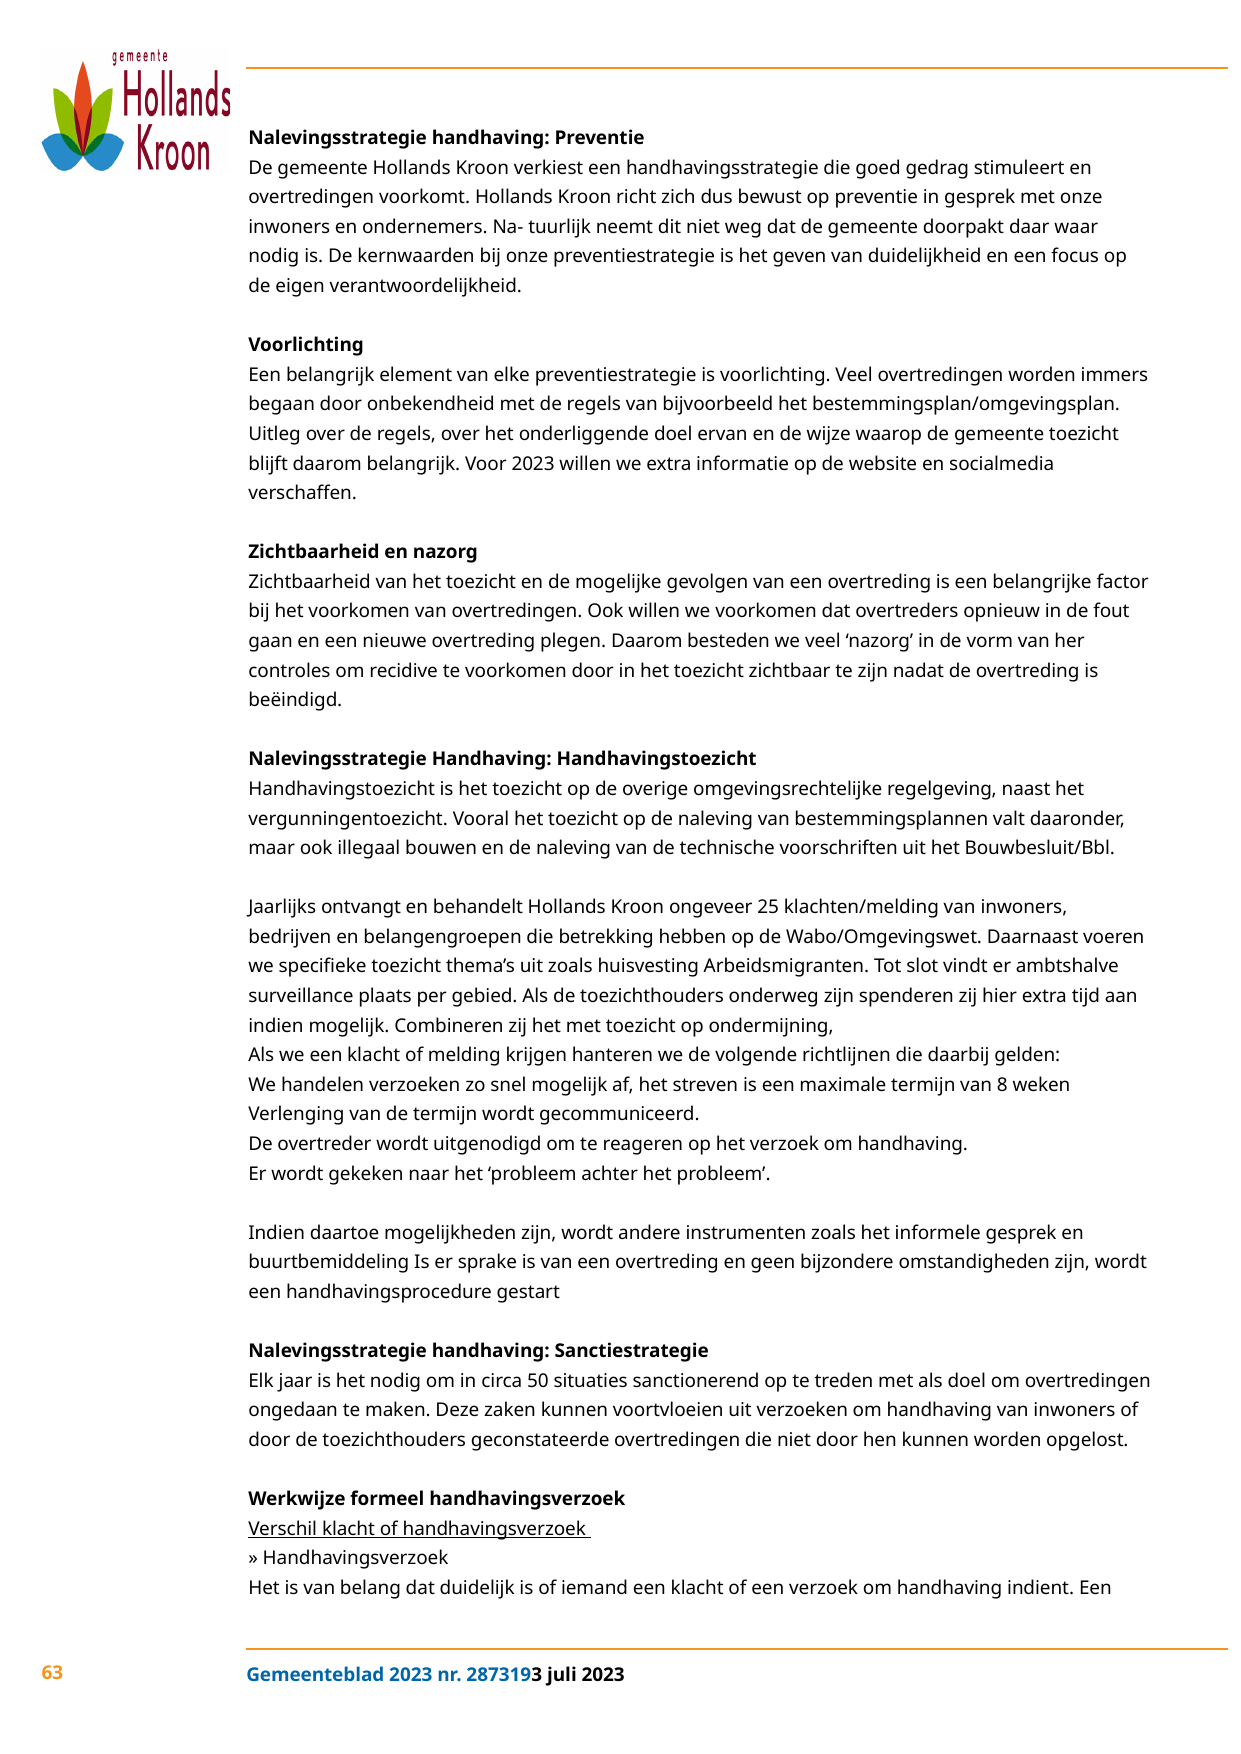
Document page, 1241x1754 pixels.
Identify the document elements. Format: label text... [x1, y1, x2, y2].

text Jaarlijks ontvangt en behandelt Hollands Kroon ongeveer 25 klachten/melding van inwoners, bedrijven en belangengroepen die betrekking hebben op de Wabo/Omgevingswet. Daarnaast voeren we specifieke toezicht thema’s uit zoals huisvesting Arbeidsmigranten. Tot slot vindt er ambtshalve surveillance plaats per gebied. Als de toezichthouders onderweg zijn spenderen zij hier extra tijd aan indien mogelijk. Combineren zij het met toezicht op ondermijning, [248, 893, 1152, 1038]
text Het is van belang dat duidelijk is of iemand een klacht of een verzoek om handhaving indient. Een [248, 1574, 1152, 1600]
text De gemeente Hollands Kroon verkiest een handhavingsstrategie die goed gedrag stimuleert en overtredingen voorkomt. Hollands Kroon richt zich dus bewust op preventie in gesprek met onze inwoners en ondernemers. Na- tuurlijk neemt dit niet weg dat de gemeente doorpakt daar waar nodig is. De kernwaarden bij onze preventiestrategie is het geven van duidelijkheid en een focus op de eigen verantwoordelijkheid. [248, 154, 1152, 298]
text Nalevingsstrategie handhaving: Preventie [248, 124, 1152, 150]
picture [41, 47, 231, 172]
text Handhavingstoezicht is het toezicht op de overige omgevingsrechtelijke regelgeving, naast het vergunningentoezicht. Vooral het toezicht op de naleving van bestemmingsplannen valt daaronder, maar ook illegaal bouwen en de naleving van de technische voorschriften uit het Bouwbesluit/Bbl. [248, 775, 1152, 860]
text Verschil klacht of handhavingsverzoek [248, 1515, 1152, 1541]
text » Handhavingsverzoek [248, 1544, 1152, 1570]
text Als we een klacht of melding krijgen hanteren we de volgende richtlijnen die daarbij gelden: [248, 1041, 1152, 1067]
text Elk jaar is het nodig om in circa 50 situaties sanctionerend op te treden met als doel om overtredingen ongedaan te maken. Deze zaken kunnen voortvloeien uit verzoeken om handhaving van inwoners of door de toezichthouders geconstateerde overtredingen die niet door hen kunnen worden opgelost. [248, 1367, 1152, 1452]
text Voorlichting [248, 331, 1152, 357]
text Indien daartoe mogelijkheden zijn, wordt andere instrumenten zoals het informele gesprek en buurtbemiddeling Is er sprake is van een overtreding en geen bijzondere omstandigheden zijn, wordt een handhavingsprocedure gestart [248, 1219, 1152, 1304]
text Zichtbaarheid van het toezicht en de mogelijke gevolgen van een overtreding is een belangrijke factor bij het voorkomen van overtredingen. Ook willen we voorkomen dat overtreders opnieuw in de fout gaan en een nieuwe overtreding plegen. Daarom besteden we veel ‘nazorg’ in de vorm van her controles om recidive te voorkomen door in het toezicht zichtbaar te zijn nadat de overtreding is beëindigd. [248, 568, 1152, 712]
text De overtreder wordt uitgenodigd om te reageren op het verzoek om handhaving. [248, 1130, 1152, 1156]
text We handelen verzoeken zo snel mogelijk af, het streven is een maximale termijn van 8 weken [248, 1071, 1152, 1097]
text Nalevingsstrategie Handhaving: Handhavingstoezicht [248, 746, 1152, 771]
text Een belangrijk element van elke preventiestrategie is voorlichting. Veel overtredingen worden immers begaan door onbekendheid met de regels van bijvoorbeeld het bestemmingsplan/omgevingsplan. Uitleg over de regels, over het onderliggende doel ervan en de wijze waarop de gemeente toezicht blijft daarom belangrijk. Voor 2023 willen we extra informatie op de website en socialmedia verschaffen. [248, 361, 1152, 505]
text Werkwijze formeel handhavingsverzoek [248, 1485, 1152, 1511]
text Zichtbaarheid en nazorg [248, 538, 1152, 564]
text Nalevingsstrategie handhaving: Sanctiestrategie [248, 1337, 1152, 1363]
text Verlenging van de termijn wordt gecommuniceerd. [248, 1101, 1152, 1126]
text Er wordt gekeken naar het ‘probleem achter het probleem’. [248, 1160, 1152, 1186]
